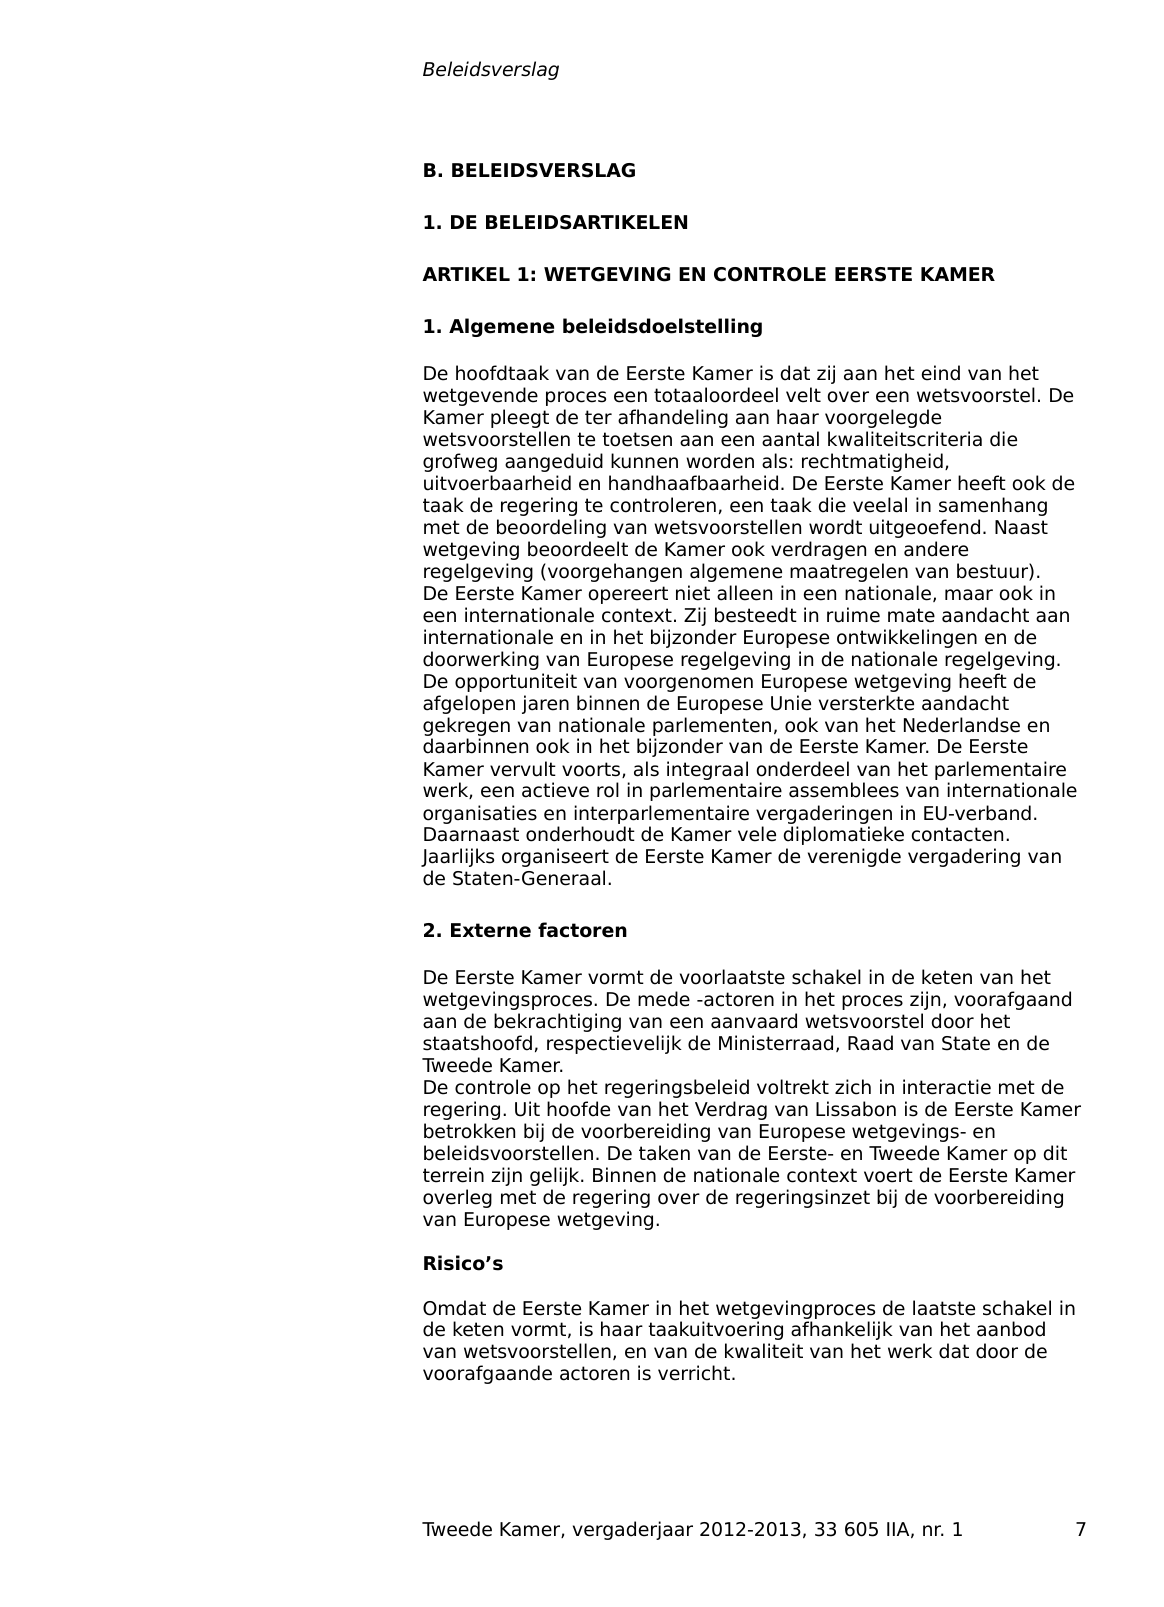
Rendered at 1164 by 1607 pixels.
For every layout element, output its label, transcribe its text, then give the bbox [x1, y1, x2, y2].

subtitle Risico’s [422, 1253, 1087, 1275]
text Omdat de Eerste Kamer in het wetgevingproces de laatste schakel in de keten vormt, is haar taakuitvoering afhankelijk van het aanbod van wetsvoorstellen, en van de kwaliteit van het werk dat door de voorafgaande actoren is verricht. [422, 1297, 1087, 1385]
text De Eerste Kamer opereert niet alleen in een nationale, maar ook in een internationale context. Zij besteedt in ruime mate aandacht aan internationale en in het bijzonder Europese ontwikkelingen en de doorwerking van Europese regelgeving in de nationale regelgeving. De opportuniteit van voorgenomen Europese wetgeving heeft de afgelopen jaren binnen de Europese Unie versterkte aandacht gekregen van nationale parlementen, ook van het Nederlandse en daarbinnen ook in het bijzonder van de Eerste Kamer. De Eerste Kamer vervult voorts, als integraal onderdeel van het parlementaire werk, een actieve rol in parlementaire assemblees van internationale organisaties en interparlementaire vergaderingen in EU-verband. Daarnaast onderhoudt de Kamer vele diplomatieke contacten. Jaarlijks organiseert de Eerste Kamer de verenigde vergadering van de Staten-Generaal. [422, 583, 1087, 890]
subtitle B. BELEIDSVERSLAG [422, 160, 1087, 182]
subtitle 1. DE BELEIDSARTIKELEN [422, 212, 1087, 234]
text De Eerste Kamer vormt de voorlaatste schakel in de keten van het wetgevingsproces. De mede -actoren in het proces zijn, voorafgaand aan de bekrachtiging van een aanvaard wetsvoorstel door het staatshoofd, respectievelijk de Ministerraad, Raad van State en de Tweede Kamer. [422, 967, 1087, 1077]
text De hoofdtaak van de Eerste Kamer is dat zij aan het eind van het wetgevende proces een totaaloordeel velt over een wetsvoorstel. De Kamer pleegt de ter afhandeling aan haar voorgelegde wetsvoorstellen te toetsen aan een aantal kwaliteitscriteria die grofweg aangeduid kunnen worden als: rechtmatigheid, uitvoerbaarheid en handhaafbaarheid. De Eerste Kamer heeft ook de taak de regering te controleren, een taak die veelal in samenhang met de beoordeling van wetsvoorstellen wordt uitgeoefend. Naast wetgeving beoordeelt de Kamer ook verdragen en andere regelgeving (voorgehangen algemene maatregelen van bestuur). [422, 363, 1087, 583]
text De controle op het regeringsbeleid voltrekt zich in interactie met de regering. Uit hoofde van het Verdrag van Lissabon is de Eerste Kamer betrokken bij de voorbereiding van Europese wetgevings- en beleidsvoorstellen. De taken van de Eerste- en Tweede Kamer op dit terrein zijn gelijk. Binnen de nationale context voert de Eerste Kamer overleg met de regering over de regeringsinzet bij de voorbereiding van Europese wetgeving. [422, 1077, 1087, 1231]
subtitle 1. Algemene beleidsdoelstelling [422, 316, 1087, 338]
subtitle 2. Externe factoren [422, 920, 1087, 942]
subtitle ARTIKEL 1: WETGEVING EN CONTROLE EERSTE KAMER [422, 264, 1087, 286]
